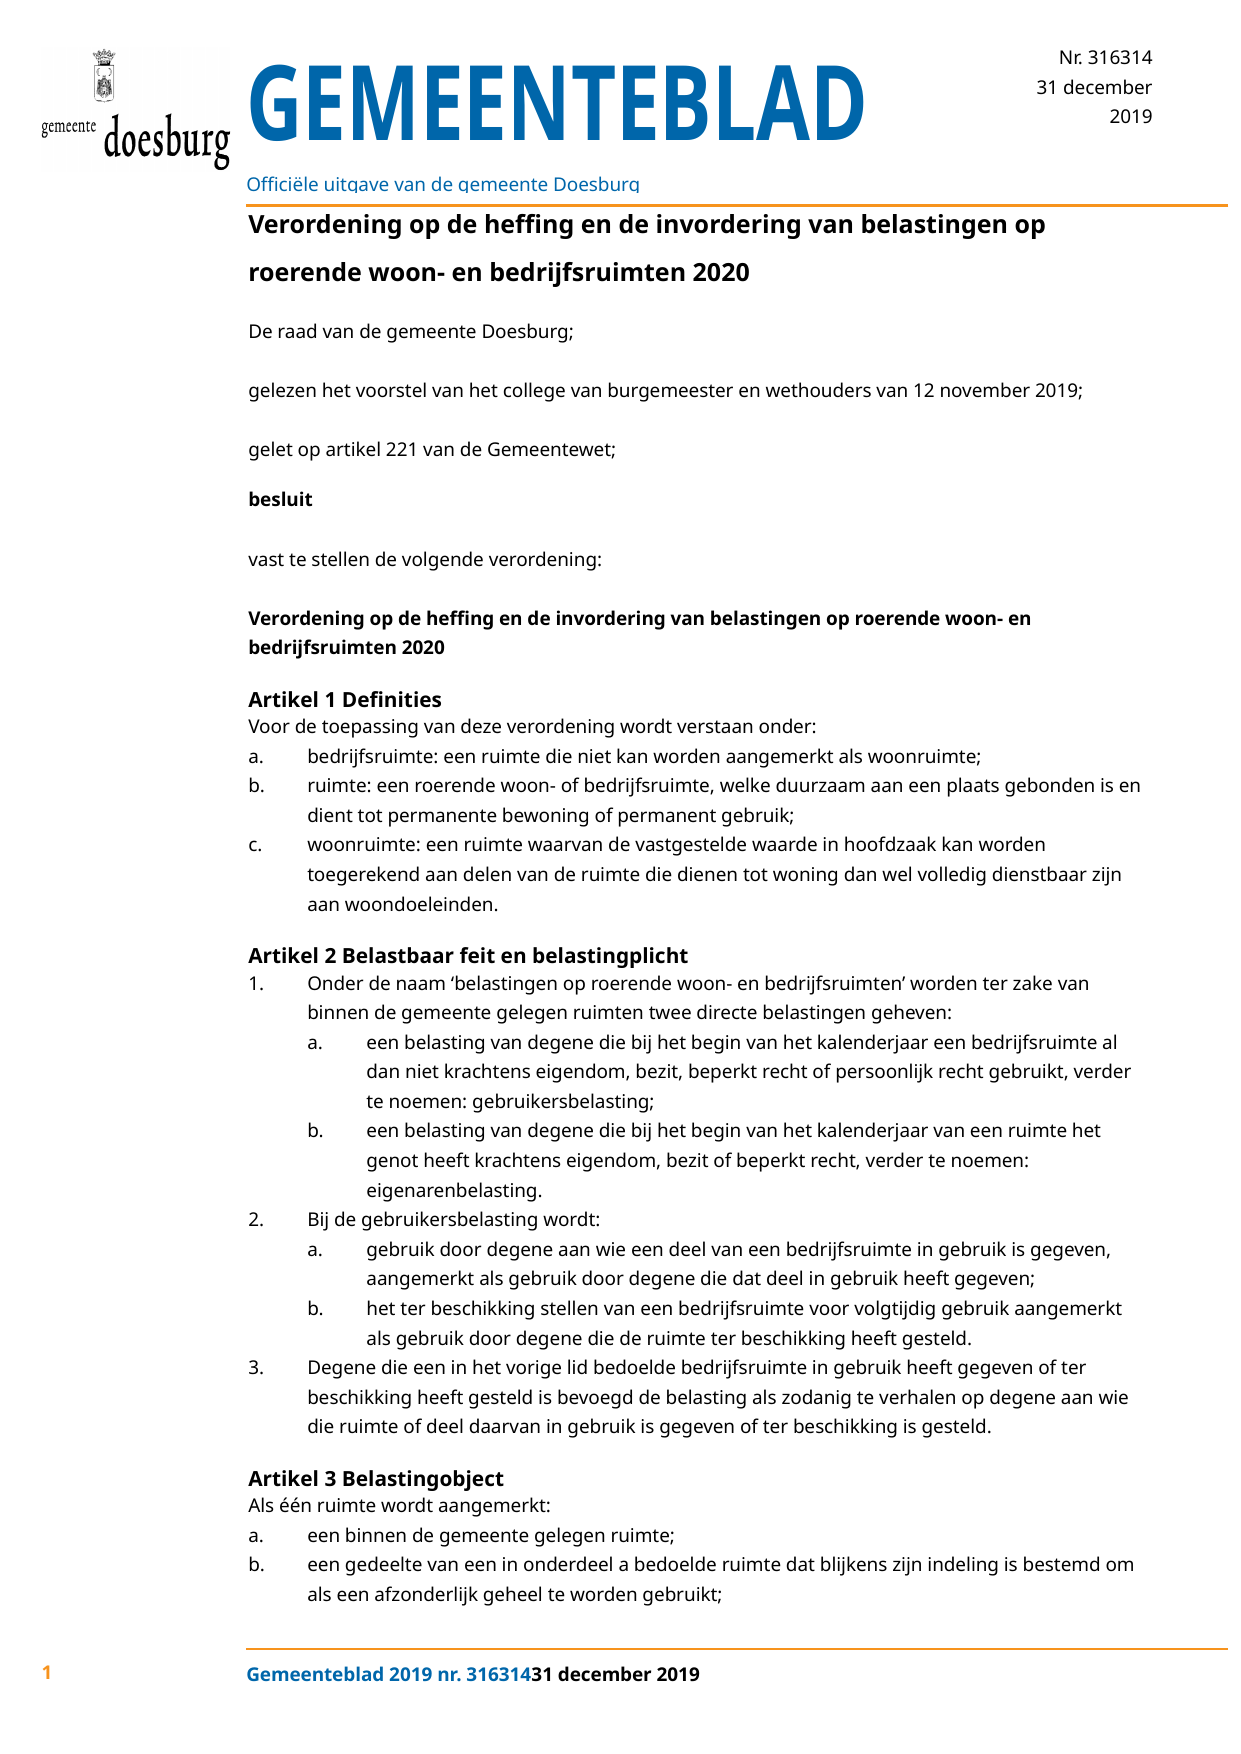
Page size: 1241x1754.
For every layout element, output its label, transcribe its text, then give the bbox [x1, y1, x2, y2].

text Artikel 2 Belastbaar feit en belastingplicht [248, 941, 1152, 970]
text Voor de toepassing van deze verordening wordt verstaan onder: [248, 713, 1152, 739]
list woonruimte: een ruimte waarvan de vastgestelde waarde in hoofdzaak kan worden toegerekend aan delen van de ruimte die dienen tot woning dan wel volledig dienstbaar zijn aan woondoeleinden. [248, 832, 1152, 917]
text Verordening op de heffing en de invordering van belastingen op roerende woon- en bedrijfsruimten 2020 [248, 605, 1152, 660]
list gebruik door degene aan wie een deel van een bedrijfsruimte in gebruik is gegeven, aangemerkt als gebruik door degene die dat deel in gebruik heeft gegeven; [307, 1236, 1152, 1291]
picture [41, 47, 231, 172]
list het ter beschikking stellen van een bedrijfsruimte voor volgtijdig gebruik aangemerkt als gebruik door degene die de ruimte ter beschikking heeft gesteld. [307, 1295, 1152, 1350]
list een binnen de gemeente gelegen ruimte; [248, 1522, 1152, 1548]
list een belasting van degene die bij het begin van het kalenderjaar een bedrijfsruimte al dan niet krachtens eigendom, bezit, beperkt recht of persoonlijk recht gebruikt, verder te noemen: gebruikersbelasting; [307, 1029, 1152, 1114]
list Bij de gebruikersbelasting wordt: [248, 1206, 1152, 1232]
text De raad van de gemeente Doesburg; [248, 318, 1152, 344]
list een belasting van degene die bij het begin van het kalenderjaar van een ruimte het genot heeft krachtens eigendom, bezit of beperkt recht, verder te noemen: eigenarenbelasting. [307, 1118, 1152, 1202]
text Verordening op de heffing en de invordering van belastingen op roerende woon- en bedrijfsruimten 2020 [248, 207, 1152, 288]
text vast te stellen de volgende verordening: [248, 546, 1152, 571]
list een gedeelte van een in onderdeel a bedoelde ruimte dat blijkens zijn indeling is bestemd om als een afzonderlijk geheel te worden gebruikt; [248, 1551, 1152, 1607]
text besluit [248, 487, 1152, 512]
list Onder de naam ‘belastingen op roerende woon- en bedrijfsruimten’ worden ter zake van binnen de gemeente gelegen ruimten twee directe belastingen geheven: [248, 970, 1152, 1025]
list Degene die een in het vorige lid bedoelde bedrijfsruimte in gebruik heeft gegeven of ter beschikking heeft gesteld is bevoegd de belasting als zodanig te verhalen op degene aan wie die ruimte of deel daarvan in gebruik is gegeven of ter beschikking is gesteld. [248, 1354, 1152, 1439]
text gelet op artikel 221 van de Gemeentewet; [248, 436, 1152, 462]
text Artikel 3 Belastingobject [248, 1464, 1152, 1492]
text Artikel 1 Definities [248, 685, 1152, 713]
text gelezen het voorstel van het college van burgemeester en wethouders van 12 november 2019; [248, 377, 1152, 403]
list bedrijfsruimte: een ruimte die niet kan worden aangemerkt als woonruimte; [248, 743, 1152, 769]
list ruimte: een roerende woon- of bedrijfsruimte, welke duurzaam aan een plaats gebonden is en dient tot permanente bewoning of permanent gebruik; [248, 772, 1152, 828]
text Als één ruimte wordt aangemerkt: [248, 1492, 1152, 1518]
